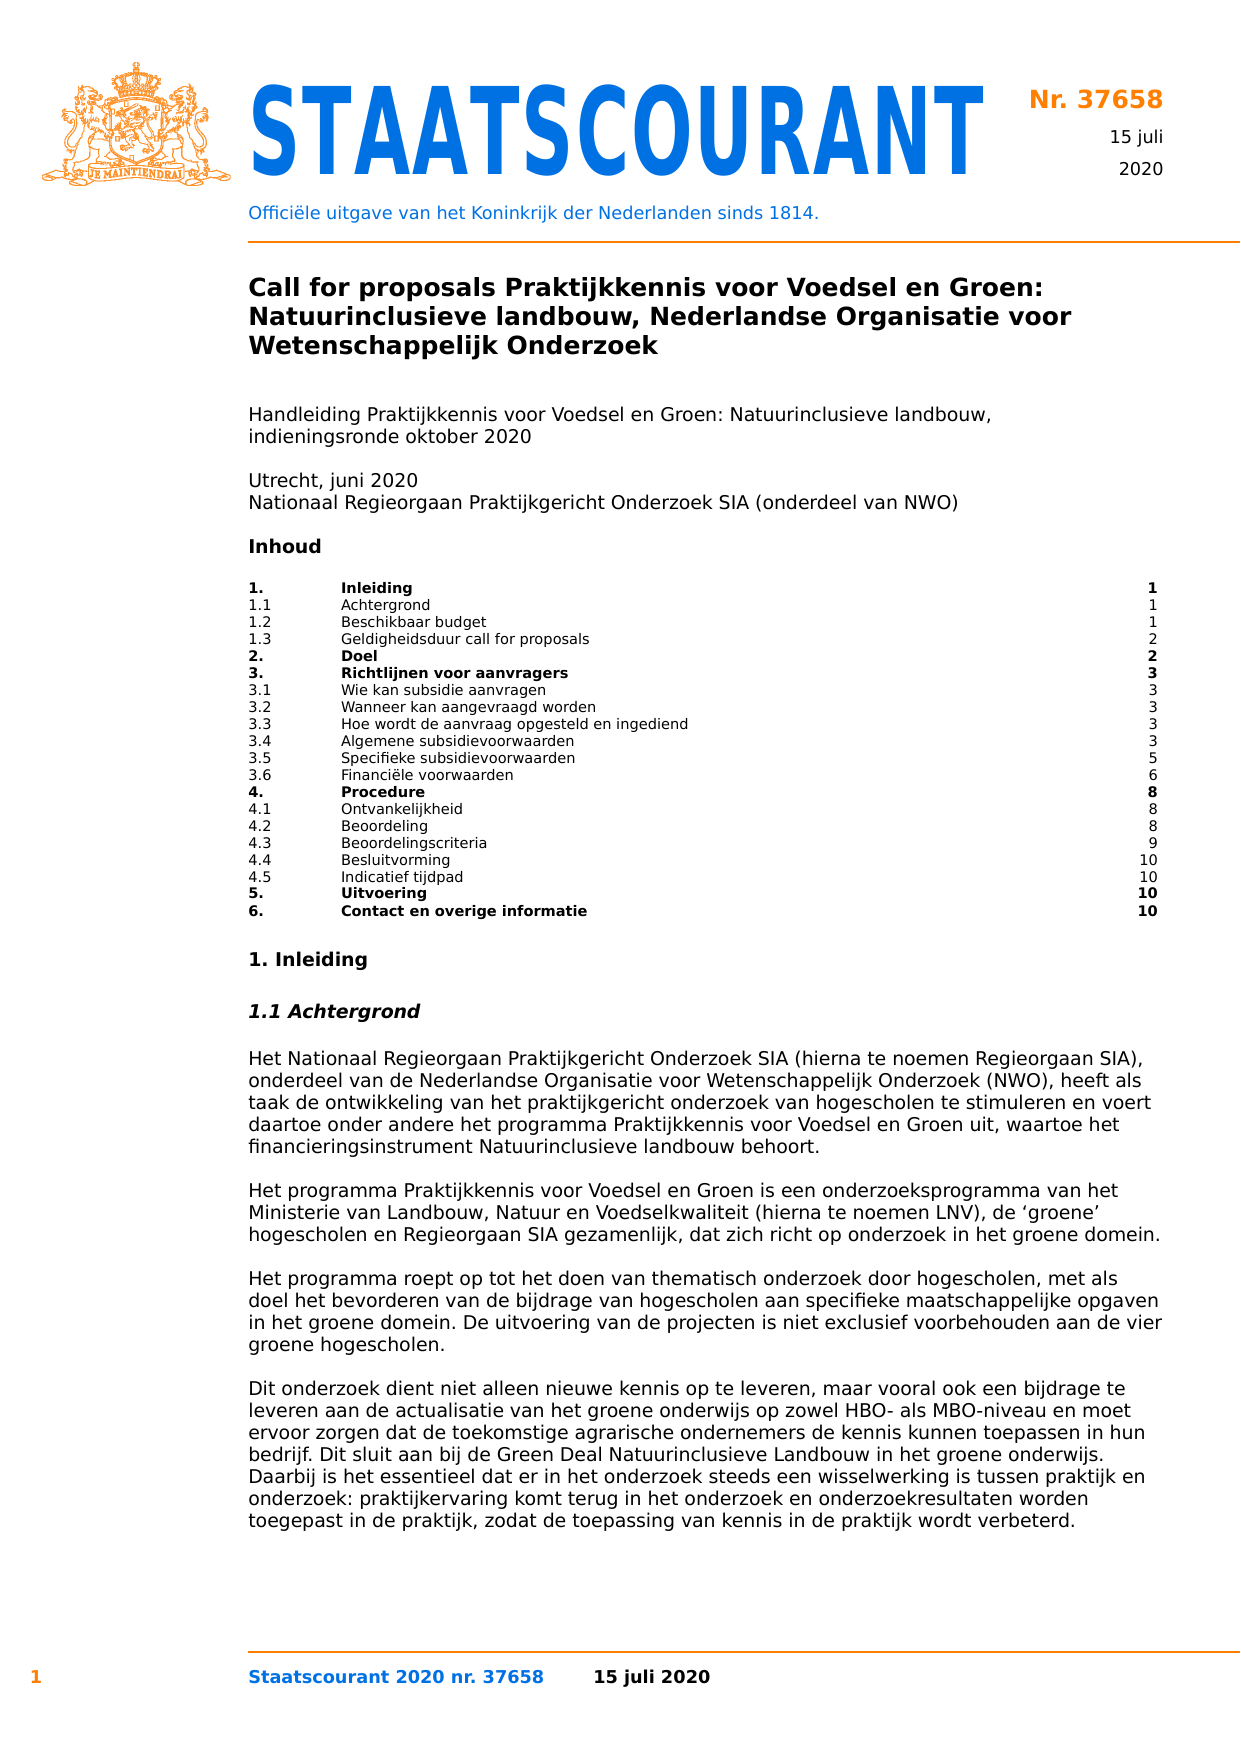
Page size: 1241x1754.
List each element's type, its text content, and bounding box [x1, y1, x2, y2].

table_cell 1.3 [248, 631, 335, 648]
table_cell Indicatief tijdpad [335, 869, 1016, 885]
table_cell Beoordeling [335, 818, 1016, 834]
table_cell 10 [1016, 869, 1163, 885]
table_cell Achtergrond [335, 597, 1016, 614]
table_cell 2 [1016, 648, 1163, 665]
table_cell Beschikbaar budget [335, 614, 1016, 631]
table_cell 1 [1016, 614, 1163, 631]
table_cell Procedure [335, 784, 1016, 801]
text Nationaal Regieorgaan Praktijkgericht Onderzoek SIA (onderdeel van NWO) [248, 492, 1163, 514]
table_cell 8 [1016, 784, 1163, 801]
text indieningsronde oktober 2020 [248, 426, 1163, 448]
table_cell 9 [1016, 835, 1163, 851]
table_cell 2. [248, 648, 335, 665]
table_cell 3.6 [248, 767, 335, 783]
table_cell Richtlijnen voor aanvragers [335, 665, 1016, 682]
text Het Nationaal Regieorgaan Praktijkgericht Onderzoek SIA (hierna te noemen Regieorgaan SIA), onderdeel van de Nederlandse Organisatie voor Wetenschappelijk Onderzoek (NWO), heeft als taak de ontwikkeling van het praktijkgericht onderzoek van hogescholen te stimuleren en voert daartoe onder andere het programma Praktijkkennis voor Voedsel en Groen uit, waartoe het financieringsinstrument Natuurinclusieve landbouw behoort. [248, 1048, 1163, 1158]
table_cell 8 [1016, 818, 1163, 834]
table_cell 3.5 [248, 750, 335, 767]
picture [41, 62, 231, 186]
table_cell 15 juli [998, 121, 1240, 153]
table_cell 2 [1016, 631, 1163, 648]
table_cell 10 [1016, 885, 1163, 902]
table_cell 4. [248, 784, 335, 801]
table_cell 4.4 [248, 851, 335, 868]
table_cell 3 [1016, 699, 1163, 716]
table_cell 3.3 [248, 716, 335, 733]
text Utrecht, juni 2020 [248, 470, 1163, 492]
table_cell 10 [1016, 851, 1163, 868]
table_cell 3.1 [248, 682, 335, 699]
table_cell 4.1 [248, 801, 335, 817]
table_cell 4.3 [248, 835, 335, 851]
table_cell 4.5 [248, 869, 335, 885]
table_cell 5 [1016, 750, 1163, 767]
table_cell Financiële voorwaarden [335, 767, 1016, 783]
table_cell 2020 [998, 153, 1240, 203]
table_cell 5. [248, 885, 335, 902]
table_cell Geldigheidsduur call for proposals [335, 631, 1016, 648]
table_cell 6 [1016, 767, 1163, 783]
table_header 1 [1016, 580, 1163, 597]
table_header Inleiding [335, 580, 1016, 597]
table_header [25, 62, 248, 241]
table_cell Specifieke subsidievoorwaarden [335, 750, 1016, 767]
table_header Nr. 37658 [998, 62, 1240, 121]
table_cell Hoe wordt de aanvraag opgesteld en ingediend [335, 716, 1016, 733]
table_cell Wie kan subsidie aanvragen [335, 682, 1016, 699]
table_cell 3.4 [248, 733, 335, 749]
table_cell Wanneer kan aangevraagd worden [335, 699, 1016, 716]
table_cell 1 [1016, 597, 1163, 614]
subtitle 1.1 Achtergrond [248, 1001, 1163, 1023]
table_header 1. [248, 580, 335, 597]
table_cell Besluitvorming [335, 851, 1016, 868]
table_cell Officiële uitgave van het Koninkrijk der Nederlanden sinds 1814. [248, 203, 1240, 241]
table_cell 4.2 [248, 818, 335, 834]
table_cell 3.2 [248, 699, 335, 716]
table_header STAATSCOURANT [248, 62, 998, 203]
table_cell 8 [1016, 801, 1163, 817]
table_cell 1.2 [248, 614, 335, 631]
table_cell 1.1 [248, 597, 335, 614]
table_cell Ontvankelijkheid [335, 801, 1016, 817]
table_cell 3 [1016, 682, 1163, 699]
table_cell 3 [1016, 665, 1163, 682]
text Het programma Praktijkkennis voor Voedsel en Groen is een onderzoeksprogramma van het Ministerie van Landbouw, Natuur en Voedselkwaliteit (hierna te noemen LNV), de ‘groene’ hogescholen en Regieorgaan SIA gezamenlijk, dat zich richt op onderzoek in het groene domein. [248, 1180, 1163, 1246]
table_cell 3 [1016, 716, 1163, 733]
subtitle 1. Inleiding [248, 949, 1163, 971]
table_cell 10 [1016, 903, 1163, 919]
table_cell 3. [248, 665, 335, 682]
table_cell Contact en overige informatie [335, 903, 1016, 919]
table_cell Doel [335, 648, 1016, 665]
text Handleiding Praktijkkennis voor Voedsel en Groen: Natuurinclusieve landbouw, [248, 404, 1163, 426]
table_cell Uitvoering [335, 885, 1016, 902]
table_cell Algemene subsidievoorwaarden [335, 733, 1016, 749]
text Het programma roept op tot het doen van thematisch onderzoek door hogescholen, met als doel het bevorderen van de bijdrage van hogescholen aan specifieke maatschappelijke opgaven in het groene domein. De uitvoering van de projecten is niet exclusief voorbehouden aan de vier groene hogescholen. [248, 1268, 1163, 1356]
table_cell 3 [1016, 733, 1163, 749]
text Inhoud [248, 536, 1163, 558]
text Dit onderzoek dient niet alleen nieuwe kennis op te leveren, maar vooral ook een bijdrage te leveren aan de actualisatie van het groene onderwijs op zowel HBO- als MBO-niveau en moet ervoor zorgen dat de toekomstige agrarische ondernemers de kennis kunnen toepassen in hun bedrijf. Dit sluit aan bij de Green Deal Natuurinclusieve Landbouw in het groene onderwijs. Daarbij is het essentieel dat er in het onderzoek steeds een wisselwerking is tussen praktijk en onderzoek: praktijkervaring komt terug in het onderzoek en onderzoekresultaten worden toegepast in de praktijk, zodat de toepassing van kennis in de praktijk wordt verbeterd. [248, 1378, 1163, 1532]
table_cell 6. [248, 903, 335, 919]
subtitle Call for proposals Praktijkkennis voor Voedsel en Groen: Natuurinclusieve landbouw, Nederlandse Organisatie voor Wetenschappelijk Onderzoek [248, 273, 1163, 361]
table_cell Beoordelingscriteria [335, 835, 1016, 851]
